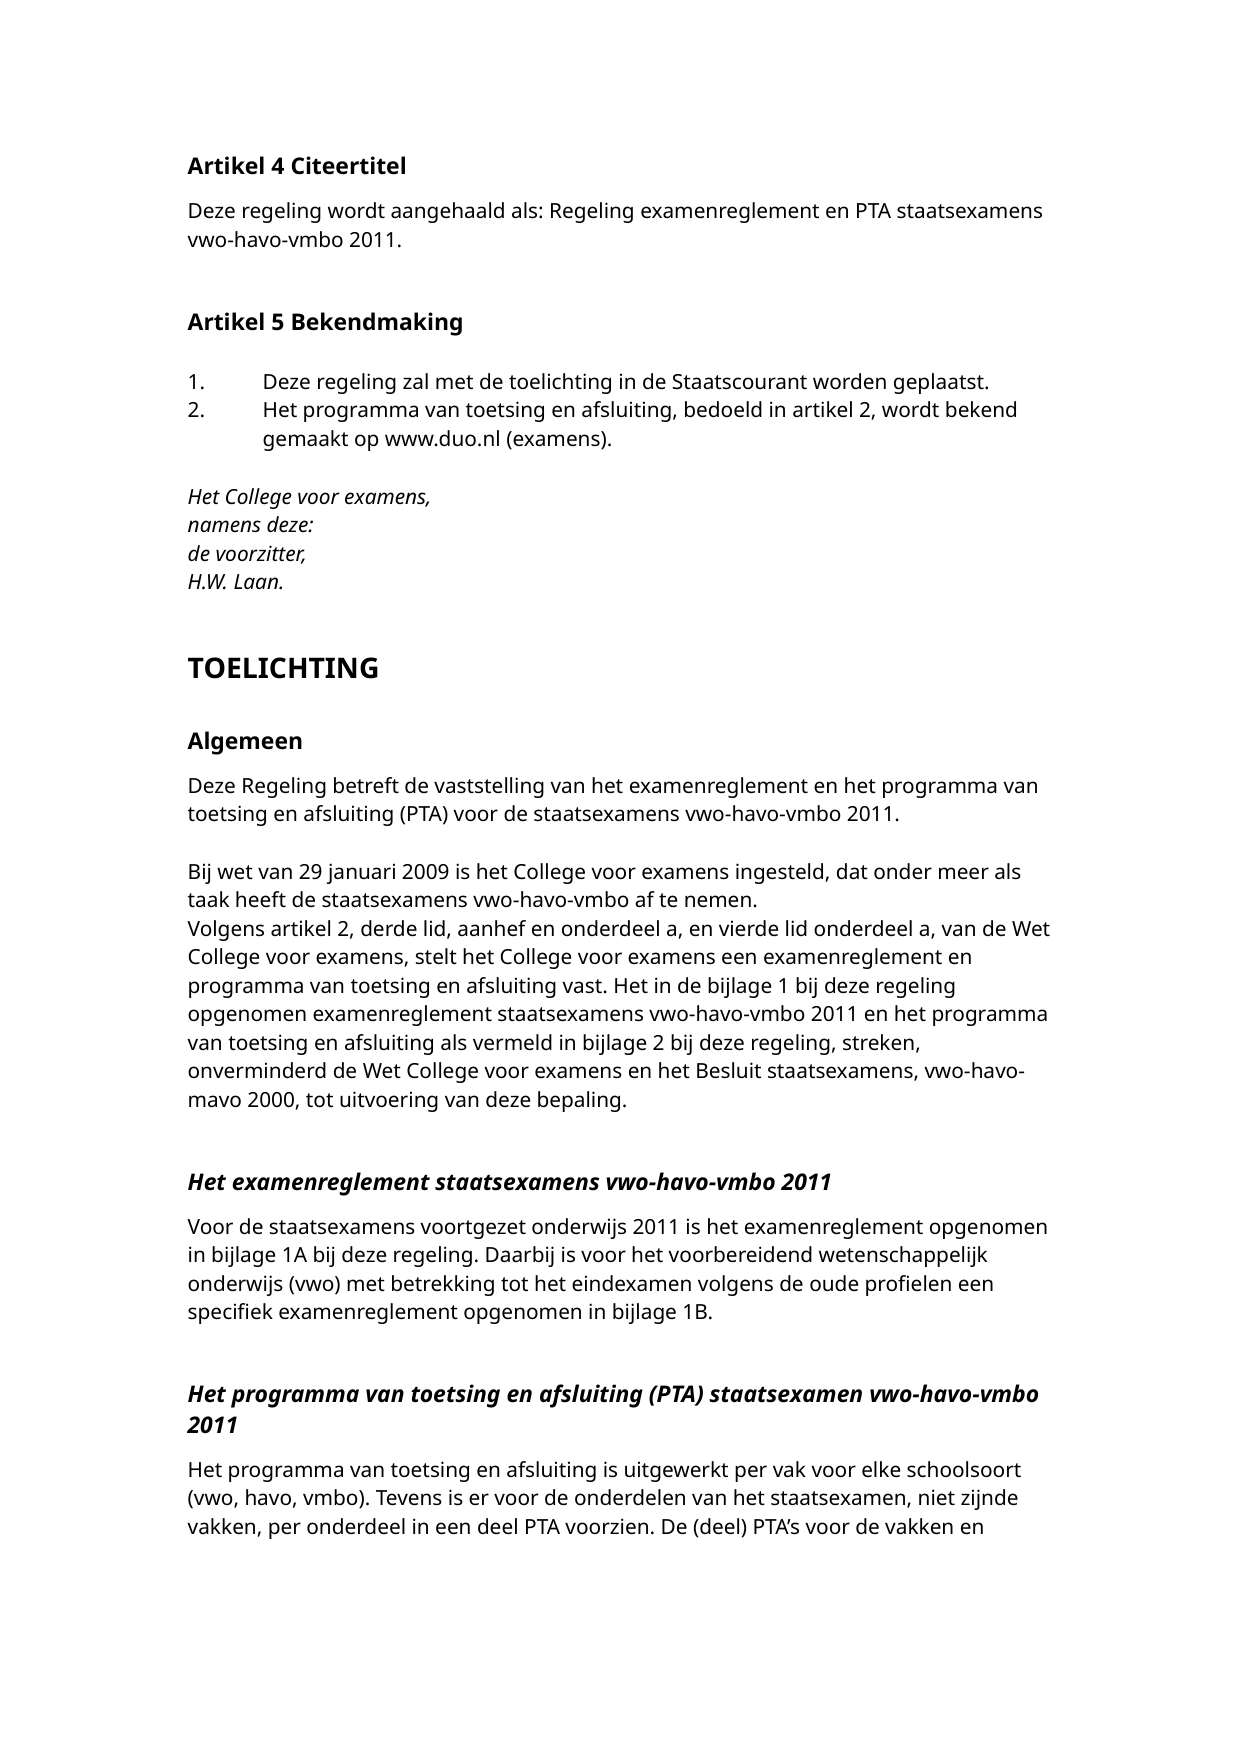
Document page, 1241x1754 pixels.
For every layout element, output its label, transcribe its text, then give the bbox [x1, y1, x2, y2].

text Volgens artikel 2, derde lid, aanhef en onderdeel a, en vierde lid onderdeel a, van de Wet College voor examens, stelt het College voor examens een examenreglement en programma van toetsing en afsluiting vast. Het in de bijlage 1 bij deze regeling opgenomen examenreglement staatsexamens vwo-havo-vmbo 2011 en het programma van toetsing en afsluiting als vermeld in bijlage 2 bij deze regeling, streken, onverminderd de Wet College voor examens en het Besluit staatsexamens, vwo-havo-mavo 2000, tot uitvoering van deze bepaling. [187, 914, 1053, 1113]
subtitle Artikel 4 Citeertitel [187, 150, 1053, 181]
text Deze Regeling betreft de vaststelling van het examenreglement en het programma van toetsing en afsluiting (PTA) voor de staatsexamens vwo-havo-vmbo 2011. [187, 771, 1053, 828]
subtitle Het programma van toetsing en afsluiting (PTA) staatsexamen vwo-havo-vmbo 2011 [187, 1378, 1053, 1440]
list Deze regeling zal met de toelichting in de Staatscourant worden geplaatst. [187, 367, 1053, 395]
text Het College voor examens, [187, 482, 1053, 511]
text de voorzitter, [187, 539, 1053, 567]
text namens deze: [187, 511, 1053, 539]
text H.W. Laan. [187, 567, 1053, 596]
text Deze regeling wordt aangehaald als: Regeling examenreglement en PTA staatsexamens vwo-havo-vmbo 2011. [187, 196, 1053, 253]
list Het programma van toetsing en afsluiting, bedoeld in artikel 2, wordt bekend gemaakt op www.duo.nl (examens). [187, 395, 1053, 452]
text Bij wet van 29 januari 2009 is het College voor examens ingesteld, dat onder meer als taak heeft de staatsexamens vwo-havo-vmbo af te nemen. [187, 857, 1053, 914]
subtitle Het examenreglement staatsexamens vwo-havo-vmbo 2011 [187, 1166, 1053, 1197]
subtitle Artikel 5 Bekendmaking [187, 306, 1053, 337]
text Voor de staatsexamens voortgezet onderwijs 2011 is het examenreglement opgenomen in bijlage 1A bij deze regeling. Daarbij is voor het voorbereidend wetenschappelijk onderwijs (vwo) met betrekking tot het eindexamen volgens de oude profielen een specifiek examenreglement opgenomen in bijlage 1B. [187, 1212, 1053, 1326]
subtitle TOELICHTING [187, 648, 1053, 687]
subtitle Algemeen [187, 724, 1053, 756]
text Het programma van toetsing en afsluiting is uitgewerkt per vak voor elke schoolsoort (vwo, havo, vmbo). Tevens is er voor de onderdelen van het staatsexamen, niet zijnde vakken, per onderdeel in een deel PTA voorzien. De (deel) PTA’s voor de vakken en [187, 1455, 1053, 1540]
